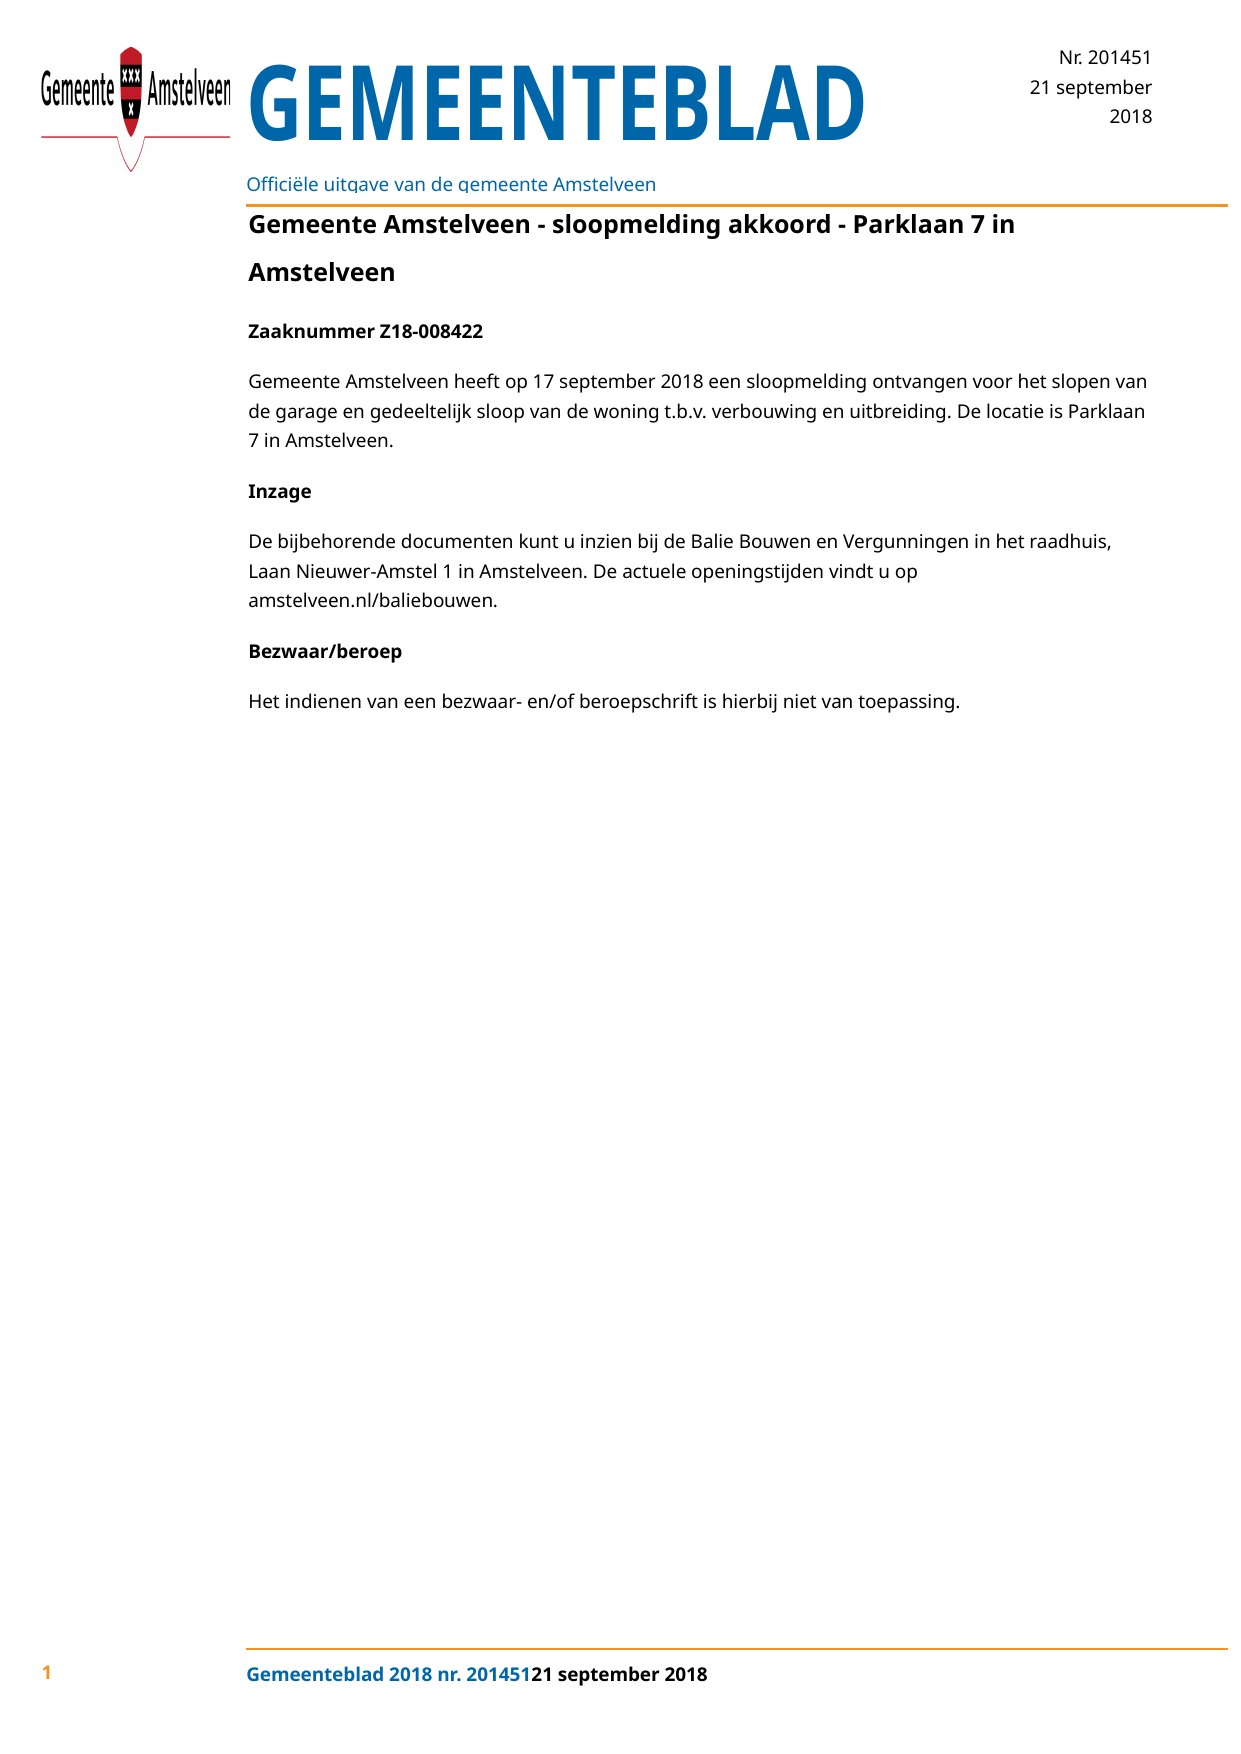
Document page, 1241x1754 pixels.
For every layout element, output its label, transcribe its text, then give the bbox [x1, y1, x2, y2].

text Zaaknummer Z18-008422 [248, 318, 1152, 344]
picture [41, 47, 231, 172]
text Inzage [248, 478, 1152, 504]
text Bezwaar/beroep [248, 638, 1152, 664]
text Gemeente Amstelveen - sloopmelding akkoord - Parklaan 7 in Amstelveen [248, 207, 1152, 288]
text De bijbehorende documenten kunt u inzien bij de Balie Bouwen en Vergunningen in het raadhuis, Laan Nieuwer-Amstel 1 in Amstelveen. De actuele openingstijden vindt u op amstelveen.nl/baliebouwen. [248, 528, 1152, 613]
text Het indienen van een bezwaar- en/of beroepschrift is hierbij niet van toepassing. [248, 688, 1152, 714]
text Gemeente Amstelveen heeft op 17 september 2018 een sloopmelding ontvangen voor het slopen van de garage en gedeeltelijk sloop van de woning t.b.v. verbouwing en uitbreiding. De locatie is Parklaan 7 in Amstelveen. [248, 368, 1152, 453]
